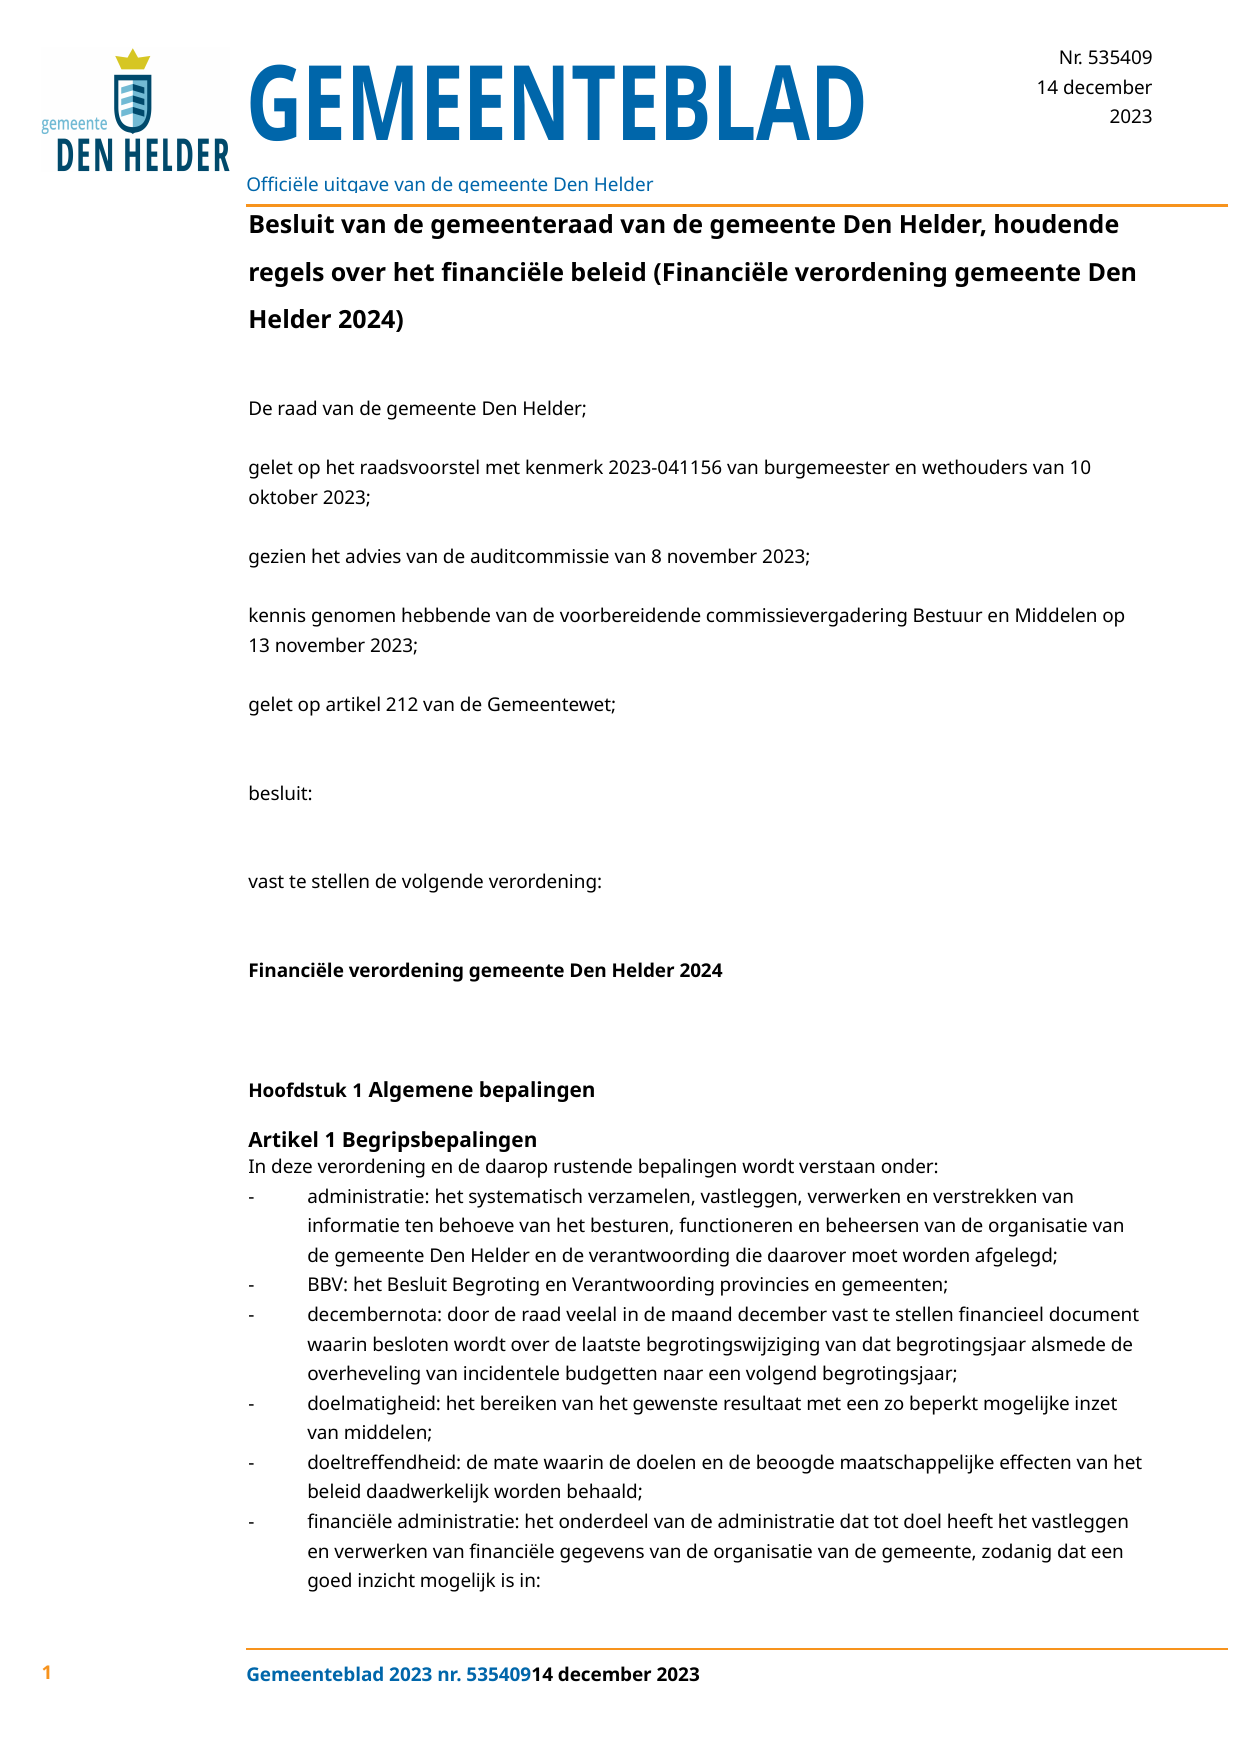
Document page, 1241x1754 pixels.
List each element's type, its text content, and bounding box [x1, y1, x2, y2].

picture [63, 144, 68, 165]
text kennis genomen hebbende van de voorbereidende commissievergadering Bestuur en Middelen op 13 november 2023; [248, 602, 1152, 657]
list doeltreffendheid: de mate waarin de doelen en de beoogde maatschappelijke effecten van het beleid daadwerkelijk worden behaald; [248, 1449, 1152, 1504]
picture [41, 47, 231, 172]
picture [130, 157, 135, 172]
picture [182, 144, 187, 165]
picture [220, 160, 224, 172]
text gelet op artikel 212 van de Gemeentewet; [248, 691, 1152, 717]
picture [100, 154, 106, 172]
text gelet op het raadsvoorstel met kenmerk 2023-041156 van burgemeester en wethouders van 10 oktober 2023; [248, 454, 1152, 509]
text In deze verordening en de daarop rustende bepalingen wordt verstaan onder: [248, 1153, 1152, 1179]
text Besluit van de gemeenteraad van de gemeente Den Helder, houdende regels over het financiële beleid (Financiële verordening gemeente Den Helder 2024) [248, 207, 1152, 336]
list doelmatigheid: het bereiken van het gewenste resultaat met een zo beperkt mogelijke inzet van middelen; [248, 1390, 1152, 1445]
list BBV: het Besluit Begroting en Verantwoording provincies en gemeenten; [248, 1272, 1152, 1297]
text Financiële verordening gemeente Den Helder 2024 [248, 957, 1152, 983]
list decembernota: door de raad veelal in de maand december vast te stellen financieel document waarin besloten wordt over de laatste begrotingswijziging van dat begrotingsjaar alsmede de overheveling van incidentele budgetten naar een volgend begrotingsjaar; [248, 1301, 1152, 1386]
list financiële administratie: het onderdeel van de administratie dat tot doel heeft het vastleggen en verwerken van financiële gegevens van de organisatie van de gemeente, zodanig dat een goed inzicht mogelijk is in: [248, 1508, 1152, 1593]
text gezien het advies van de auditcommissie van 8 november 2023; [248, 543, 1152, 569]
list administratie: het systematisch verzamelen, vastleggen, verwerken en verstrekken van informatie ten behoeve van het besturen, functioneren en beheersen van de organisatie van de gemeente Den Helder en de verantwoording die daarover moet worden afgelegd; [248, 1183, 1152, 1268]
text Hoofdstuk 1 Algemene bepalingen [248, 1076, 1152, 1104]
text De raad van de gemeente Den Helder; [248, 395, 1152, 421]
text vast te stellen de volgende verordening: [248, 868, 1152, 894]
text besluit: [248, 780, 1152, 805]
text Artikel 1 Begripsbepalingen [248, 1125, 1152, 1153]
